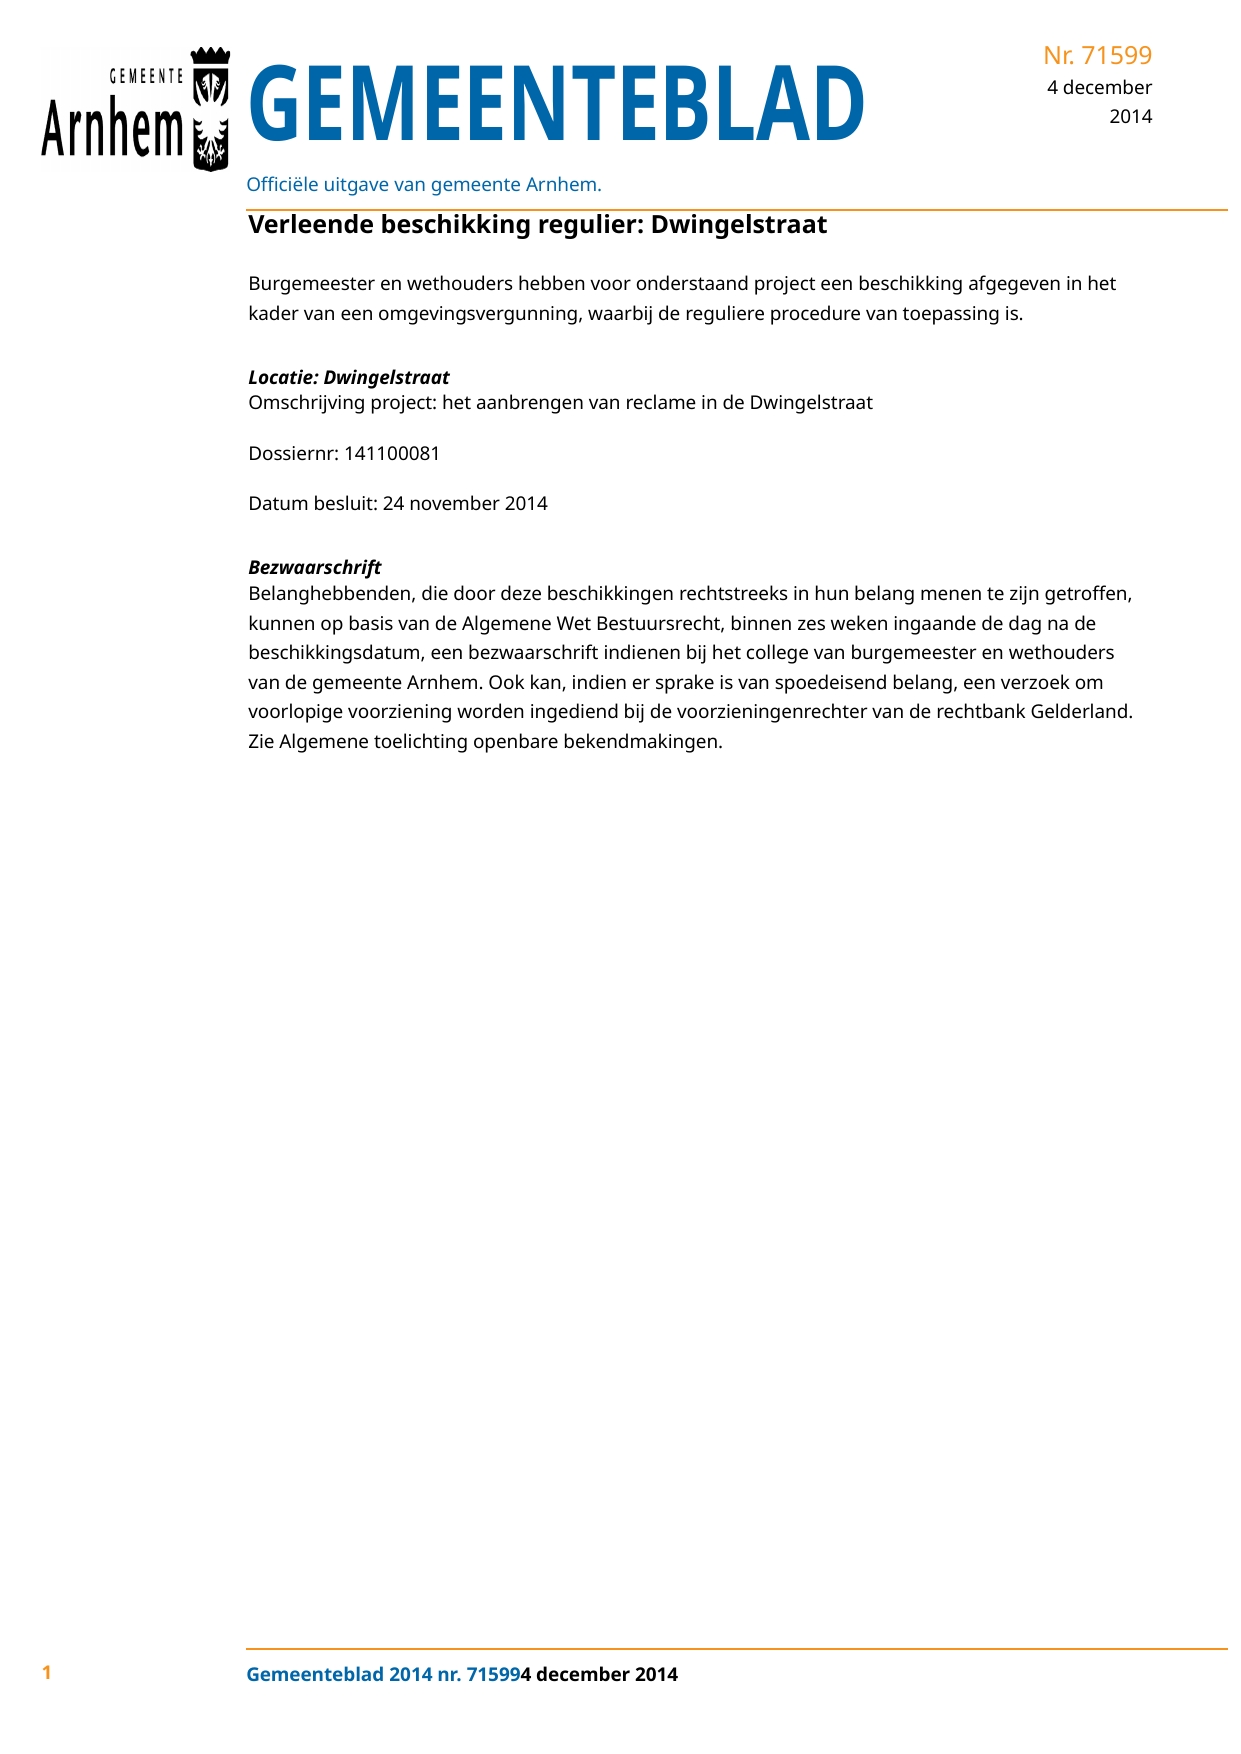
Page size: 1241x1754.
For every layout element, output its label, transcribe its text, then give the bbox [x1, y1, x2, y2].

text Bezwaarschrift [248, 554, 1152, 580]
text Locatie: Dwingelstraat [248, 364, 1152, 389]
text Verleende beschikking regulier: Dwingelstraat [248, 211, 1152, 241]
text Belanghebbenden, die door deze beschikkingen rechtstreeks in hun belang menen te zijn getroffen, kunnen op basis van de Algemene Wet Bestuursrecht, binnen zes weken ingaande de dag na de beschikkingsdatum, een bezwaarschrift indienen bij het college van burgemeester en wethouders van de gemeente Arnhem. Ook kan, indien er sprake is van spoedeisend belang, een verzoek om voorlopige voorziening worden ingediend bij de voorzieningenrechter van de rechtbank Gelderland. Zie Algemene toelichting openbare bekendmakingen. [248, 580, 1152, 754]
text Burgemeester en wethouders hebben voor onderstaand project een beschikking afgegeven in het kader van een omgevingsvergunning, waarbij de reguliere procedure van toepassing is. [248, 270, 1152, 326]
text Omschrijving project: het aanbrengen van reclame in de Dwingelstraat [248, 389, 1152, 415]
picture [41, 47, 231, 172]
text Dossiernr: 141100081 [248, 440, 1152, 466]
text Datum besluit: 24 november 2014 [248, 490, 1152, 516]
